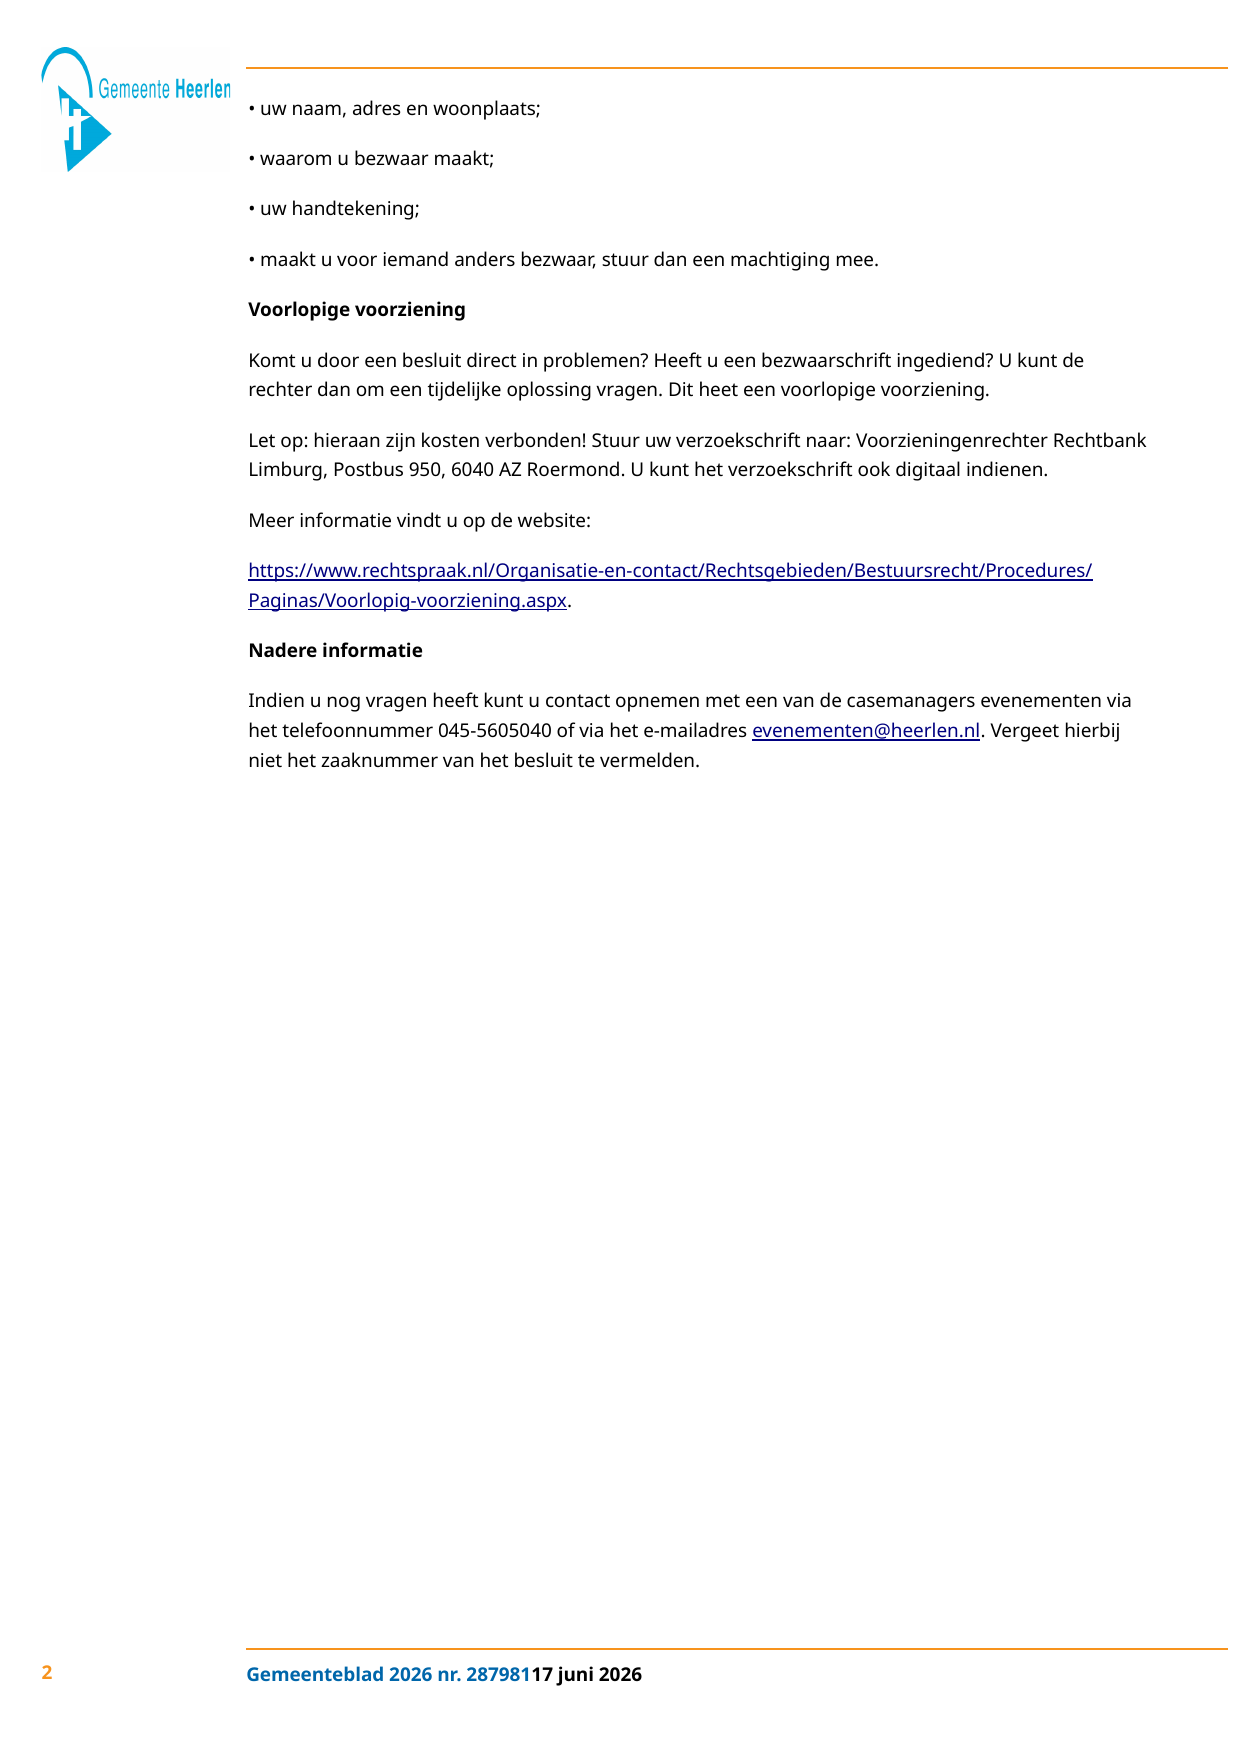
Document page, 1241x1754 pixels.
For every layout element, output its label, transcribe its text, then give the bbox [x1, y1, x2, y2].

text • waarom u bezwaar maakt; [248, 145, 1152, 171]
text • uw handtekening; [248, 196, 1152, 221]
text Indien u nog vragen heeft kunt u contact opnemen met een van de casemanagers evenementen via het telefoonnummer 045-5605040 of via het e-mailadres evenementen@heerlen.nl. Vergeet hierbij niet het zaaknummer van het besluit te vermelden. [248, 688, 1152, 773]
text • uw naam, adres en woonplaats; [248, 95, 1152, 121]
text https://www.rechtspraak.nl/Organisatie-en-contact/Rechtsgebieden/Bestuursrecht/Procedures/Paginas/Voorlopig-voorziening.aspx. [248, 557, 1152, 613]
text • maakt u voor iemand anders bezwaar, stuur dan een machtiging mee. [248, 246, 1152, 272]
text Nadere informatie [248, 637, 1152, 663]
picture [41, 47, 231, 172]
picture [41, 47, 59, 70]
text Meer informatie vindt u op de website: [248, 507, 1152, 533]
text Komt u door een besluit direct in problemen? Heeft u een bezwaarschrift ingediend? U kunt de rechter dan om een tijdelijke oplossing vragen. Dit heet een voorlopige voorziening. [248, 347, 1152, 402]
text Voorlopige voorziening [248, 296, 1152, 322]
text Let op: hieraan zijn kosten verbonden! Stuur uw verzoekschrift naar: Voorzieningenrechter Rechtbank Limburg, Postbus 950, 6040 AZ Roermond. U kunt het verzoekschrift ook digitaal indienen. [248, 427, 1152, 482]
